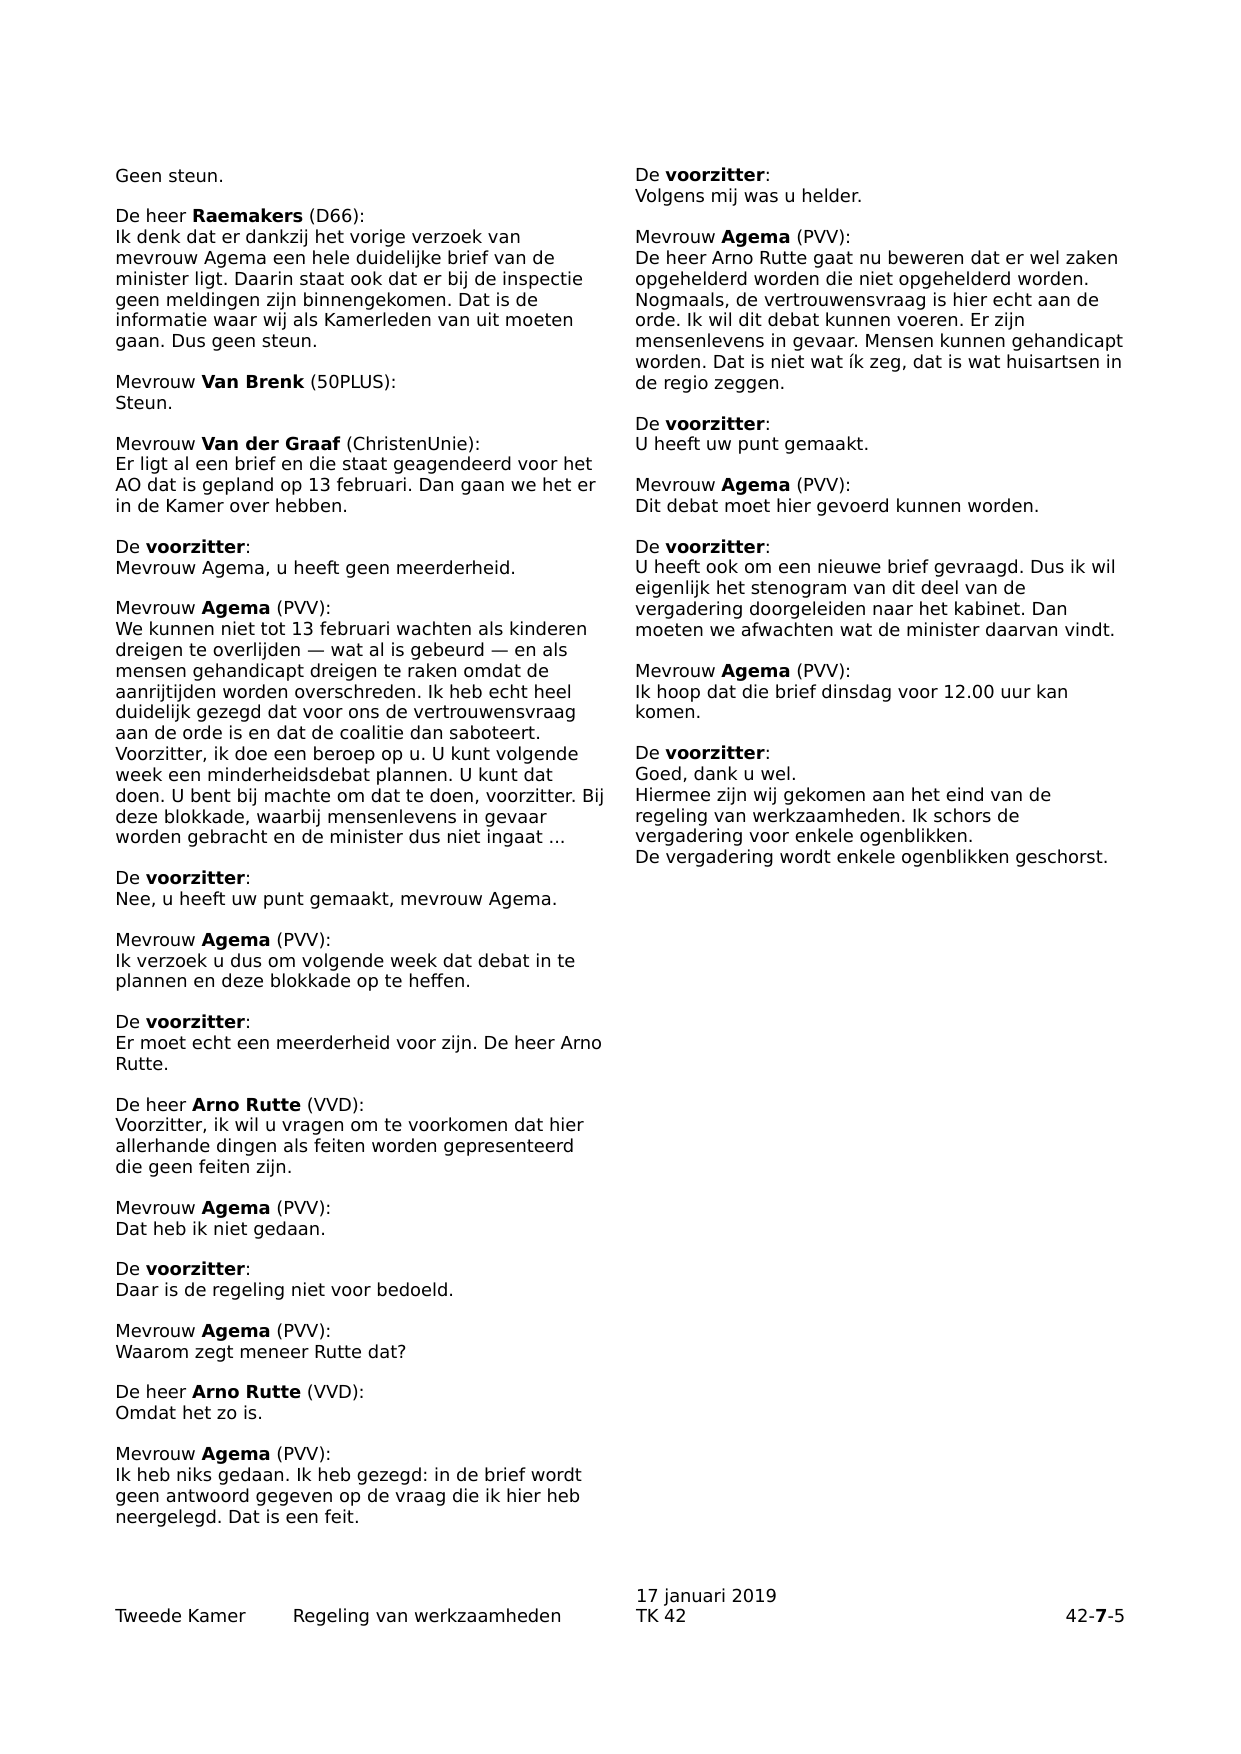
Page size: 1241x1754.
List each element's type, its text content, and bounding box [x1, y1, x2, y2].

text De heer Raemakers (D66): [115, 206, 605, 227]
text Dat heb ik niet gedaan. [115, 1218, 605, 1239]
text Ik hoop dat die brief dinsdag voor 12.00 uur kan komen. [635, 681, 1125, 723]
text Mevrouw Agema, u heeft geen meerderheid. [115, 557, 605, 578]
text Dit debat moet hier gevoerd kunnen worden. [635, 496, 1125, 517]
text Daar is de regeling niet voor bedoeld. [115, 1280, 605, 1301]
text Hiermee zijn wij gekomen aan het eind van de regeling van werkzaamheden. Ik schors de vergadering voor enkele ogenblikken. [635, 784, 1125, 847]
text Mevrouw Agema (PVV): [115, 598, 605, 619]
text De voorzitter: [115, 868, 605, 889]
text De heer Arno Rutte (VVD): [115, 1094, 605, 1115]
text Mevrouw Agema (PVV): [635, 475, 1125, 496]
text Mevrouw Agema (PVV): [115, 1321, 605, 1342]
text De voorzitter: [115, 537, 605, 557]
text Waarom zegt meneer Rutte dat? [115, 1342, 605, 1362]
text U heeft uw punt gemaakt. [635, 434, 1125, 455]
text Ik heb niks gedaan. Ik heb gezegd: in de brief wordt geen antwoord gegeven op de vraag die ik hier heb neergelegd. Dat is een feit. [115, 1465, 605, 1527]
text De heer Arno Rutte gaat nu beweren dat er wel zaken opgehelderd worden die niet opgehelderd worden. Nogmaals, de vertrouwensvraag is hier echt aan de orde. Ik wil dit debat kunnen voeren. Er zijn mensenlevens in gevaar. Mensen kunnen gehandicapt worden. Dat is niet wat ík zeg, dat is wat huisartsen in de regio zeggen. [635, 248, 1125, 393]
text Steun. [115, 393, 605, 413]
text De voorzitter: [635, 413, 1125, 434]
text Er moet echt een meerderheid voor zijn. De heer Arno Rutte. [115, 1033, 605, 1074]
text De voorzitter: [115, 1012, 605, 1033]
text Mevrouw Agema (PVV): [635, 227, 1125, 248]
text Volgens mij was u helder. [635, 186, 1125, 207]
text Mevrouw Agema (PVV): [635, 661, 1125, 681]
text Voorzitter, ik doe een beroep op u. U kunt volgende week een minderheidsdebat plannen. U kunt dat doen. U bent bij machte om dat te doen, voorzitter. Bij deze blokkade, waarbij mensenlevens in gevaar worden gebracht en de minister dus niet ingaat ... [115, 744, 605, 848]
text Goed, dank u wel. [635, 764, 1125, 784]
text De voorzitter: [635, 537, 1125, 557]
text De voorzitter: [635, 165, 1125, 186]
text Mevrouw Agema (PVV): [115, 1444, 605, 1465]
text Er ligt al een brief en die staat geagendeerd voor het AO dat is gepland op 13 februari. Dan gaan we het er in de Kamer over hebben. [115, 454, 605, 517]
text U heeft ook om een nieuwe brief gevraagd. Dus ik wil eigenlijk het stenogram van dit deel van de vergadering doorgeleiden naar het kabinet. Dan moeten we afwachten wat de minister daarvan vindt. [635, 557, 1125, 641]
text De voorzitter: [115, 1259, 605, 1280]
text Ik denk dat er dankzij het vorige verzoek van mevrouw Agema een hele duidelijke brief van de minister ligt. Daarin staat ook dat er bij de inspectie geen meldingen zijn binnengekomen. Dat is de informatie waar wij als Kamerleden van uit moeten gaan. Dus geen steun. [115, 227, 605, 352]
text We kunnen niet tot 13 februari wachten als kinderen dreigen te overlijden — wat al is gebeurd — en als mensen gehandicapt dreigen te raken omdat de aanrijtijden worden overschreden. Ik heb echt heel duidelijk gezegd dat voor ons de vertrouwensvraag aan de orde is en dat de coalitie dan saboteert. [115, 619, 605, 744]
text Omdat het zo is. [115, 1403, 605, 1424]
text Geen steun. [115, 165, 605, 186]
text Mevrouw Van Brenk (50PLUS): [115, 372, 605, 393]
text Voorzitter, ik wil u vragen om te voorkomen dat hier allerhande dingen als feiten worden gepresenteerd die geen feiten zijn. [115, 1115, 605, 1178]
text Mevrouw Agema (PVV): [115, 1198, 605, 1218]
text Mevrouw Agema (PVV): [115, 930, 605, 950]
text De voorzitter: [635, 743, 1125, 764]
text De vergadering wordt enkele ogenblikken geschorst. [635, 847, 1125, 868]
text Nee, u heeft uw punt gemaakt, mevrouw Agema. [115, 889, 605, 910]
text Ik verzoek u dus om volgende week dat debat in te plannen en deze blokkade op te heffen. [115, 950, 605, 992]
text De heer Arno Rutte (VVD): [115, 1382, 605, 1403]
text Mevrouw Van der Graaf (ChristenUnie): [115, 433, 605, 454]
